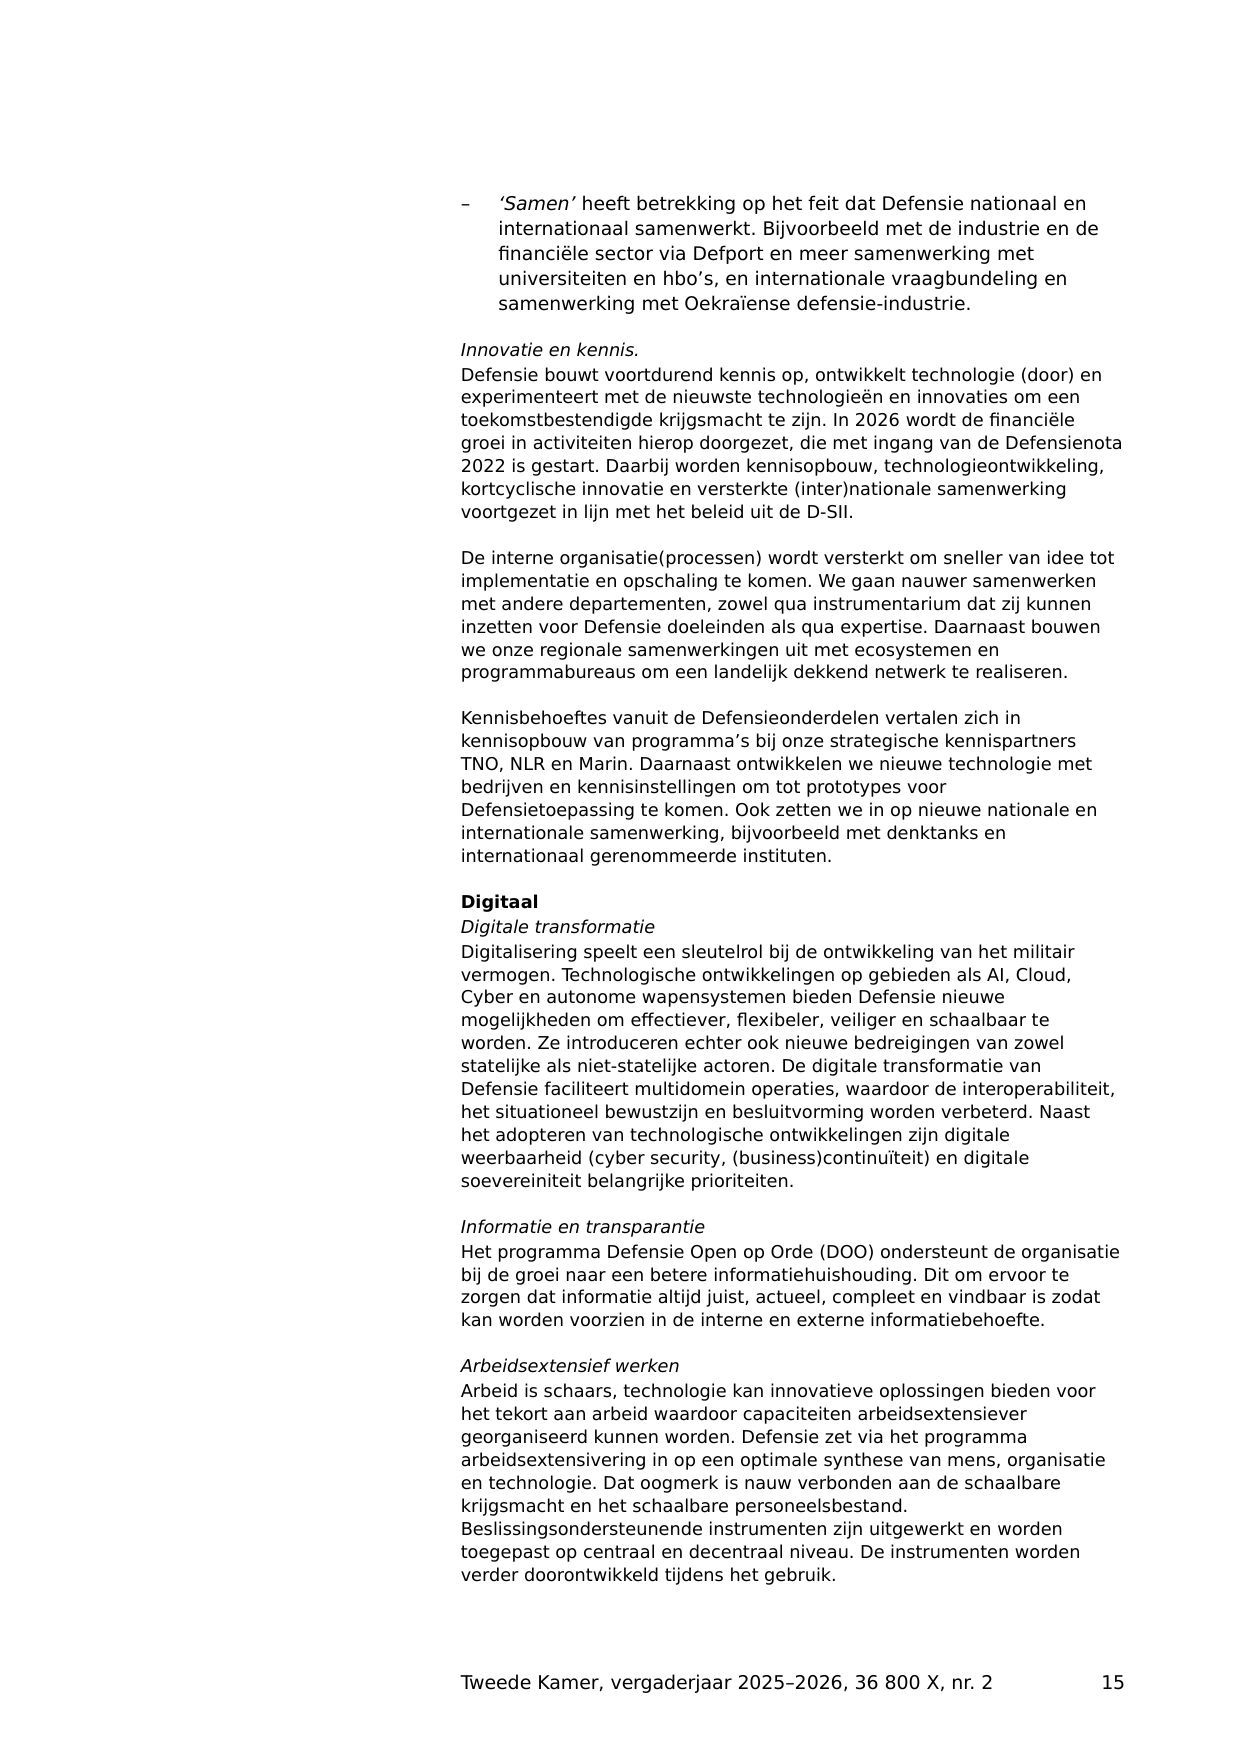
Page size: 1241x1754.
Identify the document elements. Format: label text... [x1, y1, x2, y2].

text Innovatie en kennis. [461, 338, 1125, 361]
text Informatie en transparantie [461, 1215, 1125, 1238]
text Digitalisering speelt een sleutelrol bij de ontwikkeling van het militair vermogen. Technologische ontwikkelingen op gebieden als AI, Cloud, Cyber en autonome wapensystemen bieden Defensie nieuwe mogelijkheden om effectiever, flexibeler, veiliger en schaalbaar te worden. Ze introduceren echter ook nieuwe bedreigingen van zowel statelijke als niet-statelijke actoren. De digitale transformatie van Defensie faciliteert multidomein operaties, waardoor de interoperabiliteit, het situationeel bewustzijn en besluitvorming worden verbeterd. Naast het adopteren van technologische ontwikkelingen zijn digitale weerbaarheid (cyber security, (business)continuïteit) en digitale soevereiniteit belangrijke prioriteiten. [461, 940, 1125, 1192]
text Digitaal [461, 890, 1125, 913]
text De interne organisatie(processen) wordt versterkt om sneller van idee tot implementatie en opschaling te komen. We gaan nauwer samenwerken met andere departementen, zowel qua instrumentarium dat zij kunnen inzetten voor Defensie doeleinden als qua expertise. Daarnaast bouwen we onze regionale samenwerkingen uit met ecosystemen en programmabureaus om een landelijk dekkend netwerk te realiseren. [461, 546, 1125, 683]
text Het programma Defensie Open op Orde (DOO) ondersteunt de organisatie bij de groei naar een betere informatiehuishouding. Dit om ervoor te zorgen dat informatie altijd juist, actueel, compleet en vindbaar is zodat kan worden voorzien in de interne en externe informatiebehoefte. [461, 1240, 1125, 1331]
text Kennisbehoeftes vanuit de Defensieonderdelen vertalen zich in kennisopbouw van programma’s bij onze strategische kennispartners TNO, NLR en Marin. Daarnaast ontwikkelen we nieuwe technologie met bedrijven en kennisinstellingen om tot prototypes voor Defensietoepassing te komen. Ook zetten we in op nieuwe nationale en internationale samenwerking, bijvoorbeeld met denktanks en internationaal gerenommeerde instituten. [461, 706, 1125, 867]
text Arbeid is schaars, technologie kan innovatieve oplossingen bieden voor het tekort aan arbeid waardoor capaciteiten arbeidsextensiever georganiseerd kunnen worden. Defensie zet via het programma arbeidsextensivering in op een optimale synthese van mens, organisatie en technologie. Dat oogmerk is nauw verbonden aan de schaalbare krijgsmacht en het schaalbare personeelsbestand. Beslissingsondersteunende instrumenten zijn uitgewerkt en worden toegepast op centraal en decentraal niveau. De instrumenten worden verder doorontwikkeld tijdens het gebruik. [461, 1379, 1125, 1586]
text Arbeidsextensief werken [461, 1354, 1125, 1377]
text Digitale transformatie [461, 915, 1125, 938]
list ‘Samen’ heeft betrekking op het feit dat Defensie nationaal en internationaal samenwerkt. Bijvoorbeeld met de industrie en de financiële sector via Defport en meer samenwerking met universiteiten en hbo’s, en internationale vraagbundeling en samenwerking met Oekraïense defensie-industrie. [461, 191, 1125, 316]
text Defensie bouwt voortdurend kennis op, ontwikkelt technologie (door) en experimenteert met de nieuwste technologieën en innovaties om een toekomstbestendigde krijgsmacht te zijn. In 2026 wordt de financiële groei in activiteiten hierop doorgezet, die met ingang van de Defensienota 2022 is gestart. Daarbij worden kennisopbouw, technologieontwikkeling, kortcyclische innovatie en versterkte (inter)nationale samenwerking voortgezet in lijn met het beleid uit de D-SII. [461, 363, 1125, 523]
